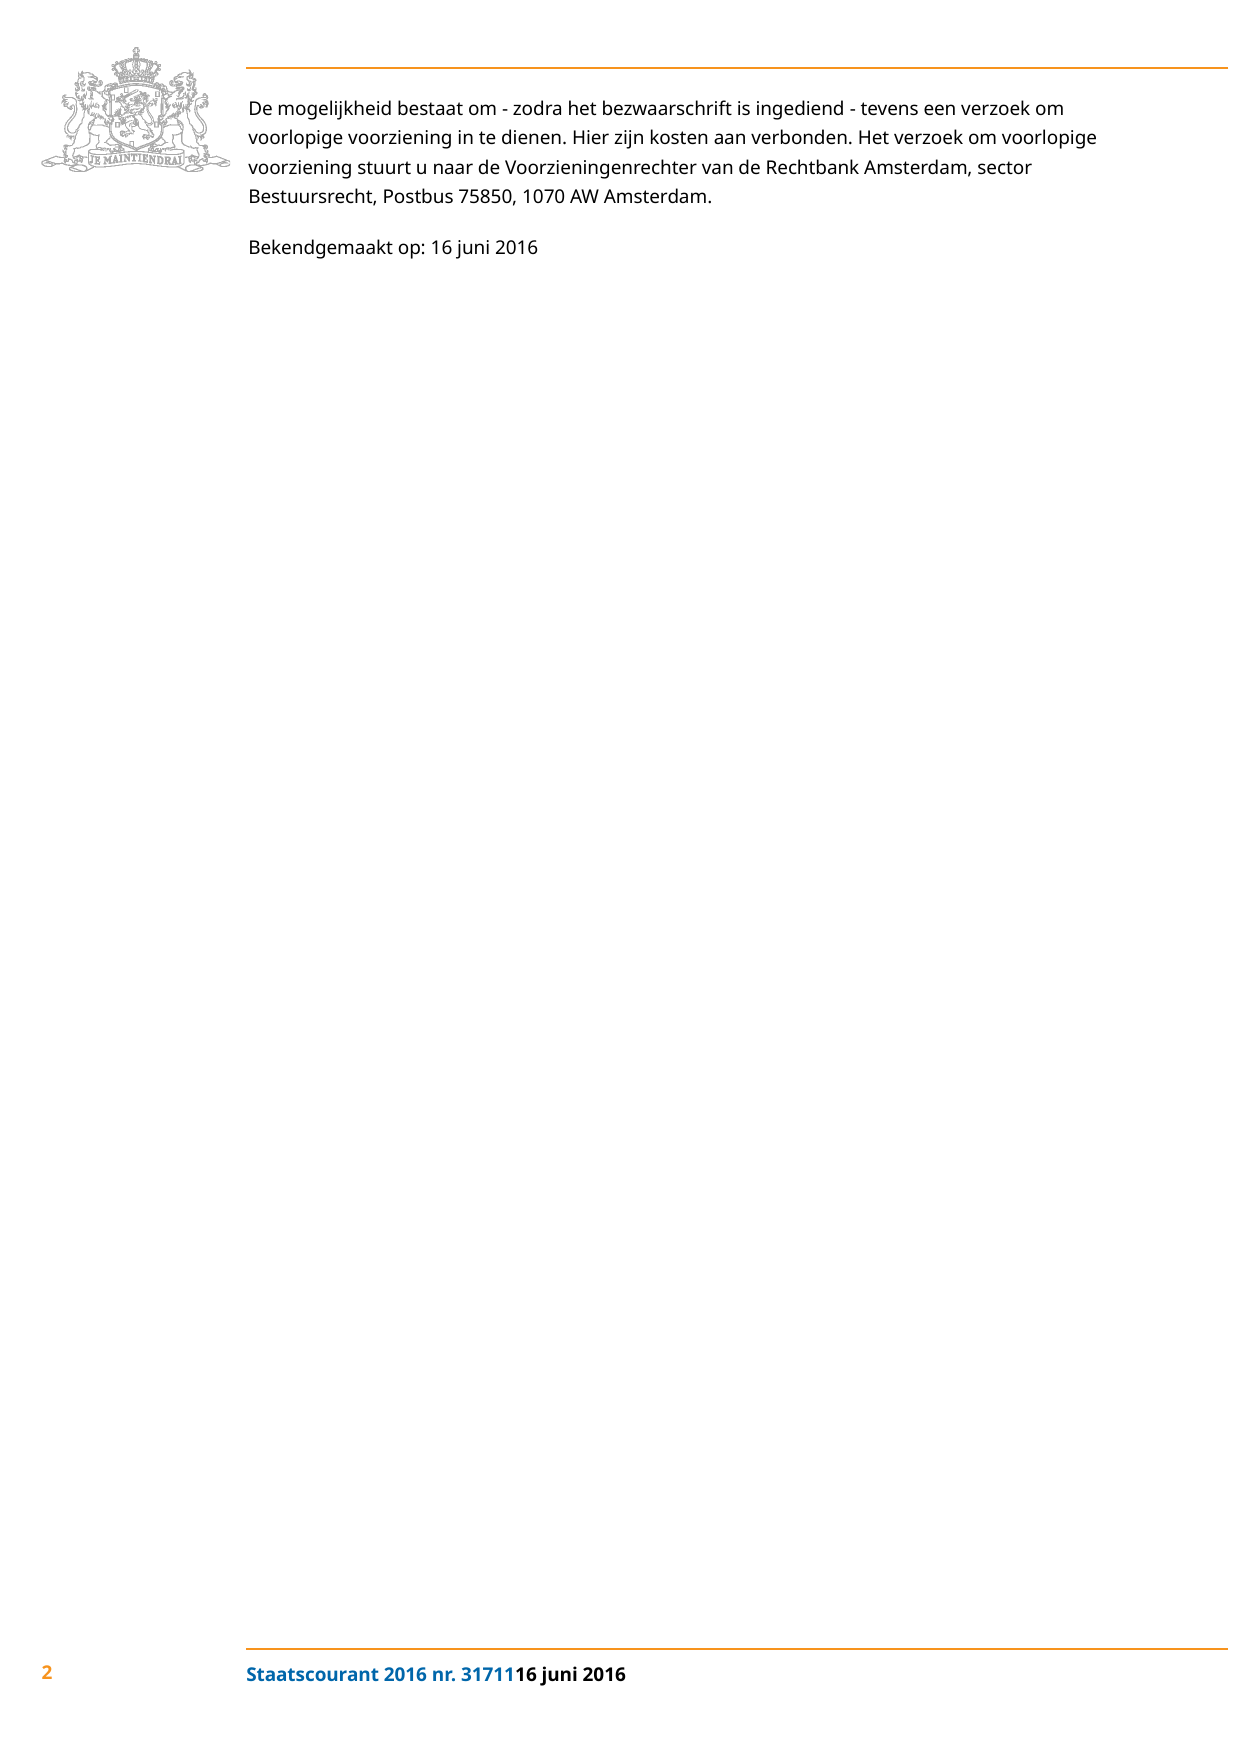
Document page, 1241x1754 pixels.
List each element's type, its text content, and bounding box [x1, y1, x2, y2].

picture [41, 47, 231, 172]
text De mogelijkheid bestaat om - zodra het bezwaarschrift is ingediend - tevens een verzoek om voorlopige voorziening in te dienen. Hier zijn kosten aan verbonden. Het verzoek om voorlopige voorziening stuurt u naar de Voorzieningenrechter van de Rechtbank Amsterdam, sector Bestuursrecht, Postbus 75850, 1070 AW Amsterdam. [248, 95, 1152, 209]
text Bekendgemaakt op: 16 juni 2016 [248, 234, 1152, 260]
